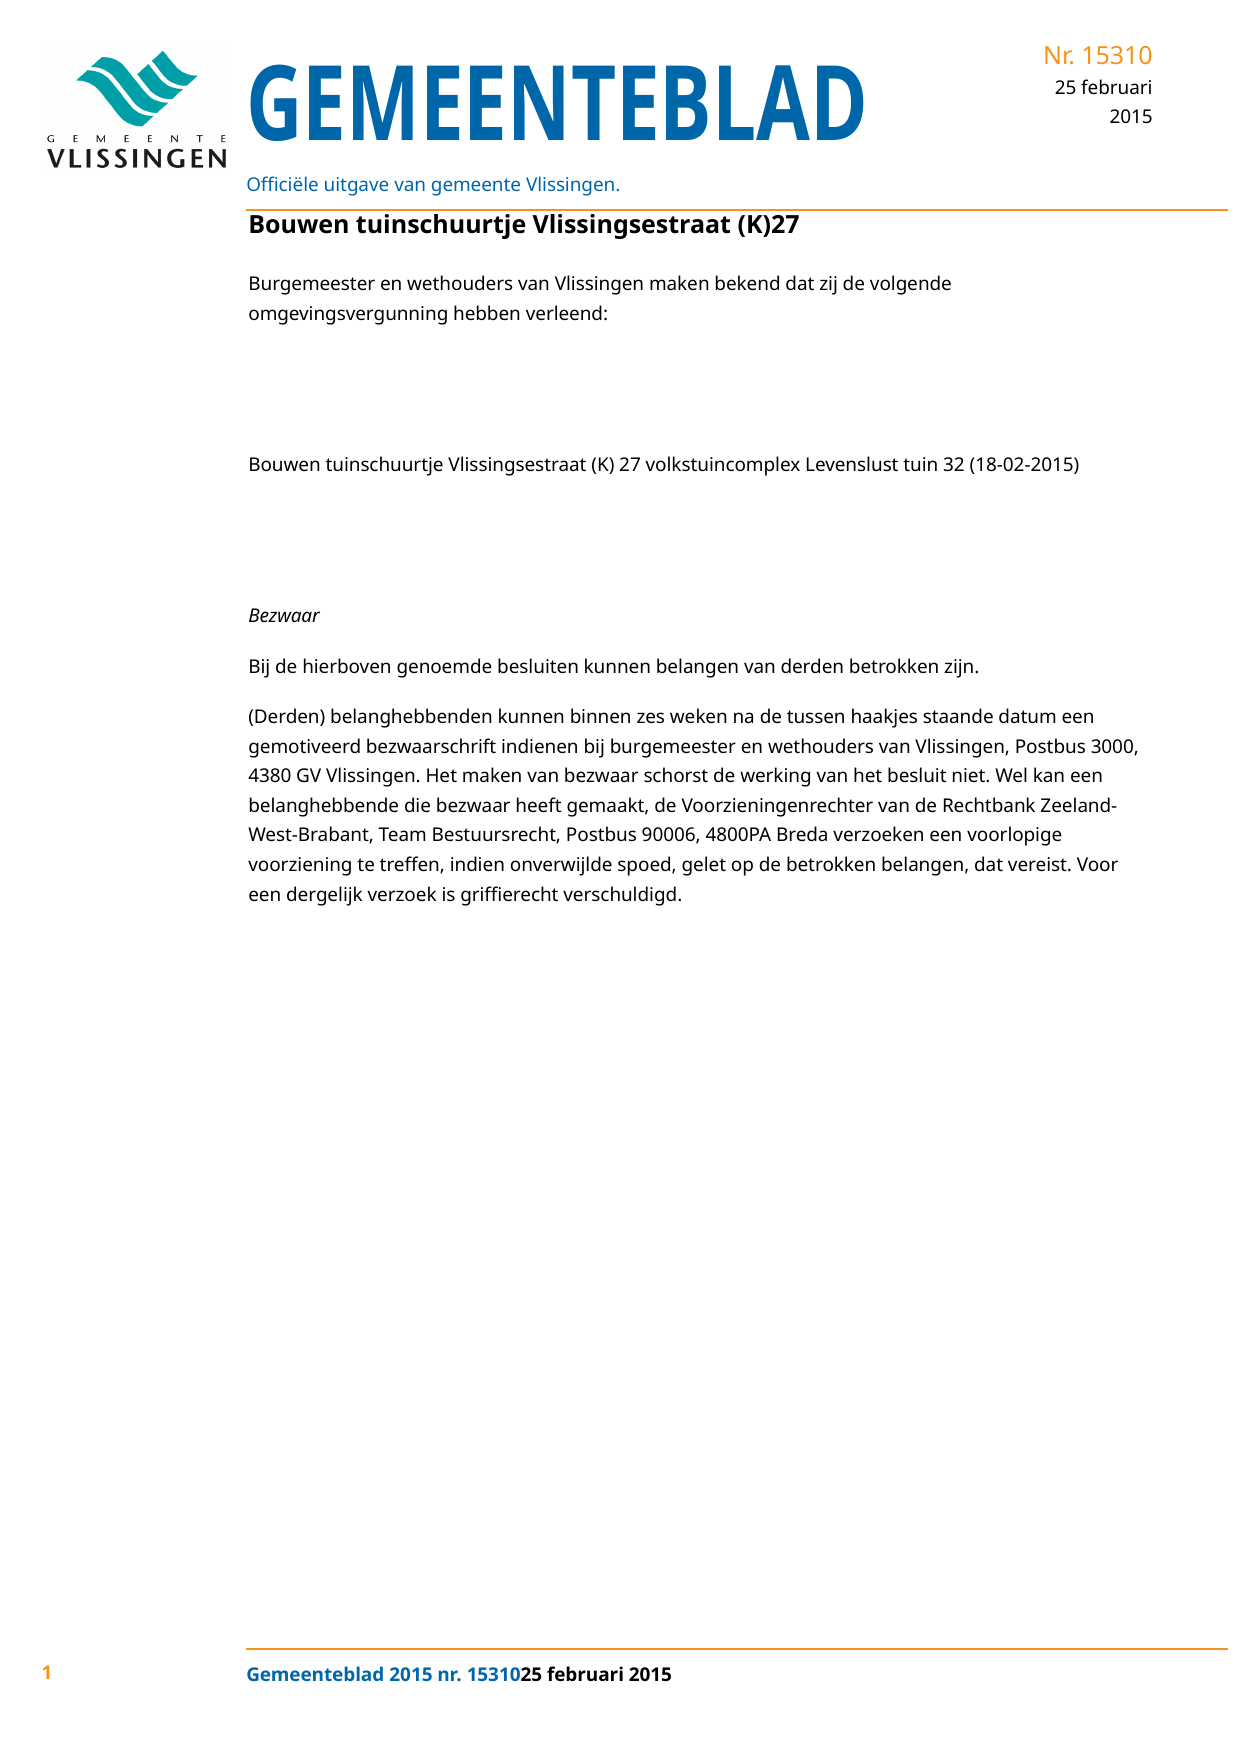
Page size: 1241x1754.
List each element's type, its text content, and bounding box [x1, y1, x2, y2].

text Bij de hierboven genoemde besluiten kunnen belangen van derden betrokken zijn. [248, 653, 1152, 678]
text Bezwaar [248, 602, 1152, 628]
text (Derden) belanghebbenden kunnen binnen zes weken na de tussen haakjes staande datum een gemotiveerd bezwaarschrift indienen bij burgemeester en wethouders van Vlissingen, Postbus 3000, 4380 GV Vlissingen. Het maken van bezwaar schorst de werking van het besluit niet. Wel kan een belanghebbende die bezwaar heeft gemaakt, de Voorzieningenrechter van de Rechtbank Zeeland-West-Brabant, Team Bestuursrecht, Postbus 90006, 4800PA Breda verzoeken een voorlopige voorziening te treffen, indien onverwijlde spoed, gelet op de betrokken belangen, dat vereist. Voor een dergelijk verzoek is griffierecht verschuldigd. [248, 703, 1152, 906]
text Bouwen tuinschuurtje Vlissingsestraat (K)27 [248, 211, 1152, 241]
text Bouwen tuinschuurtje Vlissingsestraat (K) 27 volkstuincomplex Levenslust tuin 32 (18-02-2015) [248, 451, 1152, 477]
picture [41, 47, 231, 172]
text Burgemeester en wethouders van Vlissingen maken bekend dat zij de volgende omgevingsvergunning hebben verleend: [248, 270, 1152, 326]
